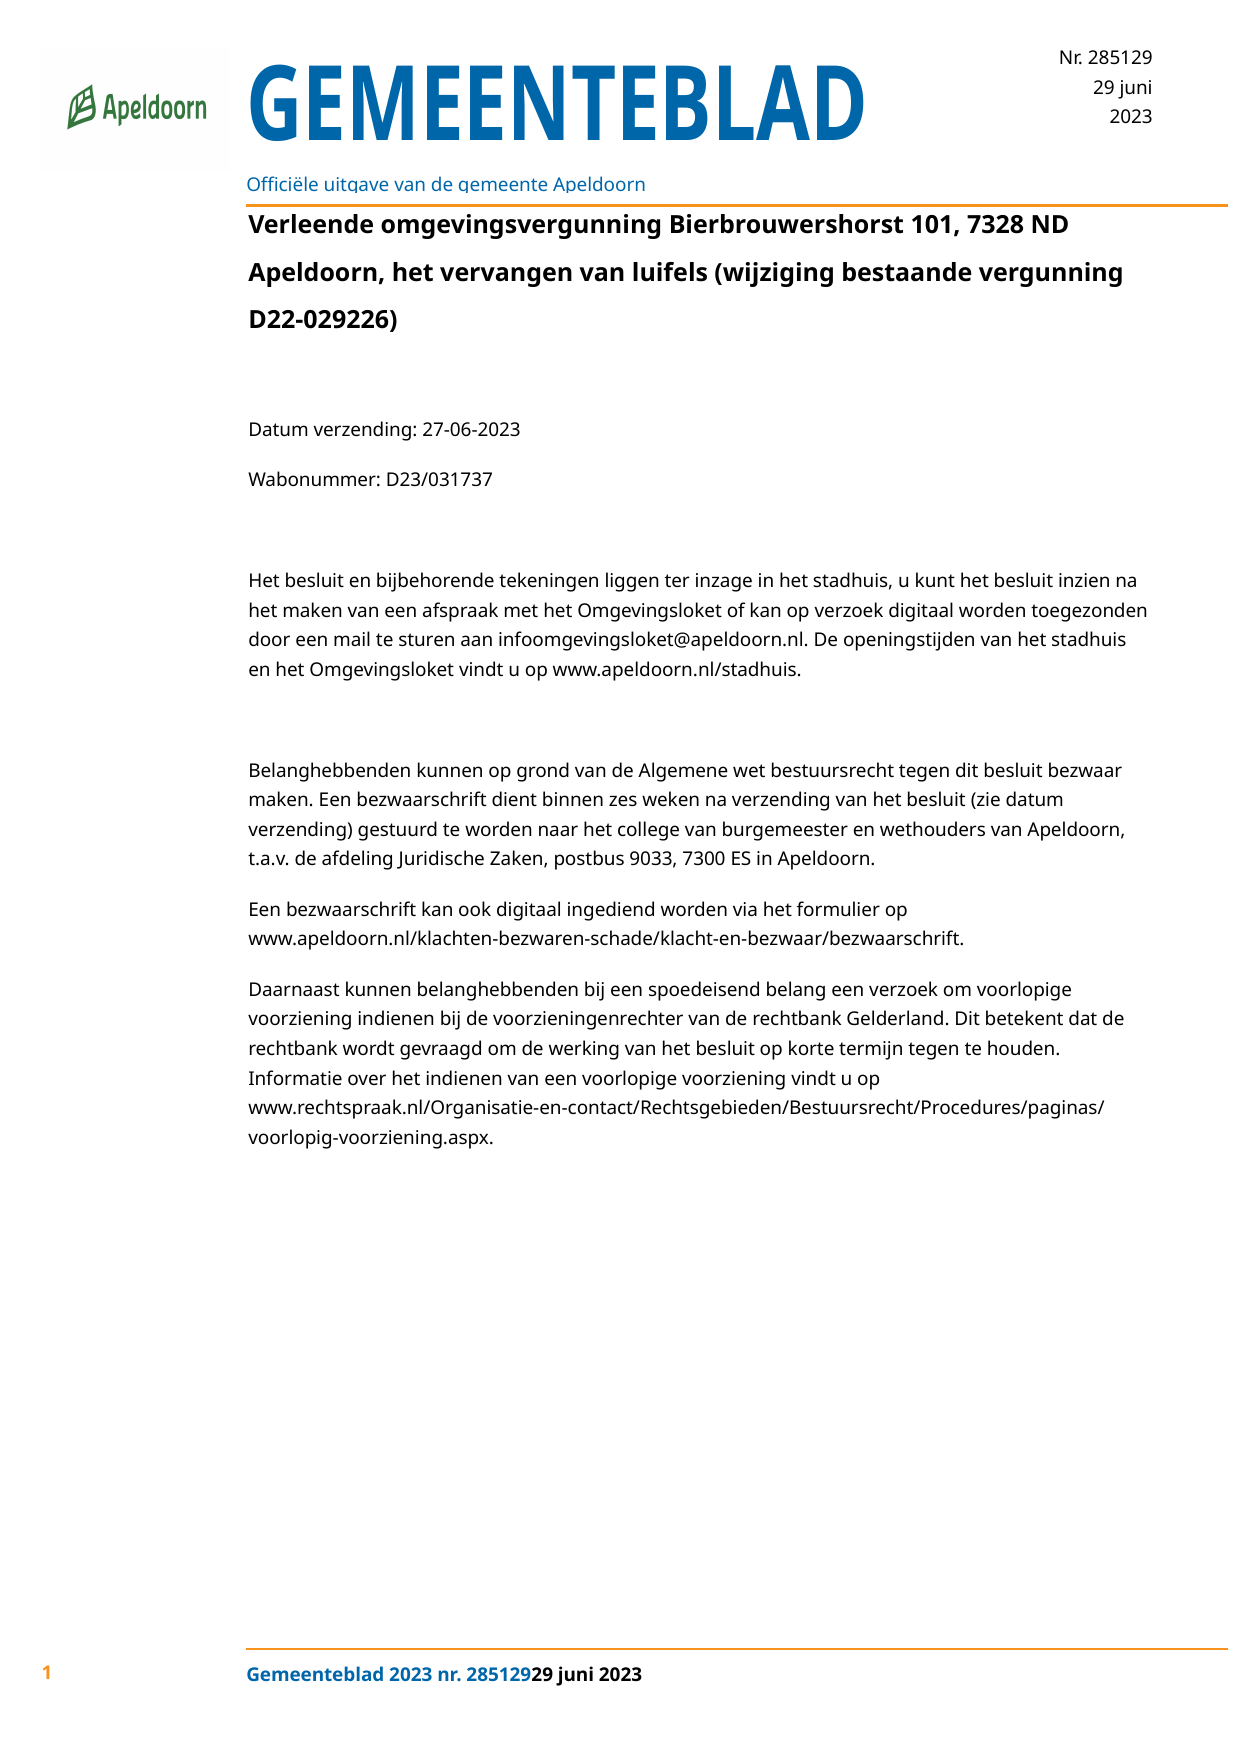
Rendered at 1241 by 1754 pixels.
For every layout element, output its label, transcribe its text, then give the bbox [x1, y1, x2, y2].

text Het besluit en bijbehorende tekeningen liggen ter inzage in het stadhuis, u kunt het besluit inzien na het maken van een afspraak met het Omgevingsloket of kan op verzoek digitaal worden toegezonden door een mail te sturen aan infoomgevingsloket@apeldoorn.nl. De openingstijden van het stadhuis en het Omgevingsloket vindt u op www.apeldoorn.nl/stadhuis. [248, 567, 1152, 682]
text Een bezwaarschrift kan ook digitaal ingediend worden via het formulier op www.apeldoorn.nl/klachten-bezwaren-schade/klacht-en-bezwaar/bezwaarschrift. [248, 896, 1152, 951]
text Verleende omgevingsvergunning Bierbrouwershorst 101, 7328 ND Apeldoorn, het vervangen van luifels (wijziging bestaande vergunning D22-029226) [248, 207, 1152, 336]
picture [41, 47, 231, 172]
text Belanghebbenden kunnen op grond van de Algemene wet bestuursrecht tegen dit besluit bezwaar maken. Een bezwaarschrift dient binnen zes weken na verzending van het besluit (zie datum verzending) gestuurd te worden naar het college van burgemeester en wethouders van Apeldoorn, t.a.v. de afdeling Juridische Zaken, postbus 9033, 7300 ES in Apeldoorn. [248, 757, 1152, 871]
text Wabonummer: D23/031737 [248, 466, 1152, 492]
text Datum verzending: 27-06-2023 [248, 416, 1152, 442]
text Daarnaast kunnen belanghebbenden bij een spoedeisend belang een verzoek om voorlopige voorziening indienen bij de voorzieningenrechter van de rechtbank Gelderland. Dit betekent dat de rechtbank wordt gevraagd om de werking van het besluit op korte termijn tegen te houden. Informatie over het indienen van een voorlopige voorziening vindt u op www.rechtspraak.nl/Organisatie-en-contact/Rechtsgebieden/Bestuursrecht/Procedures/paginas/voorlopig-voorziening.aspx. [248, 976, 1152, 1149]
